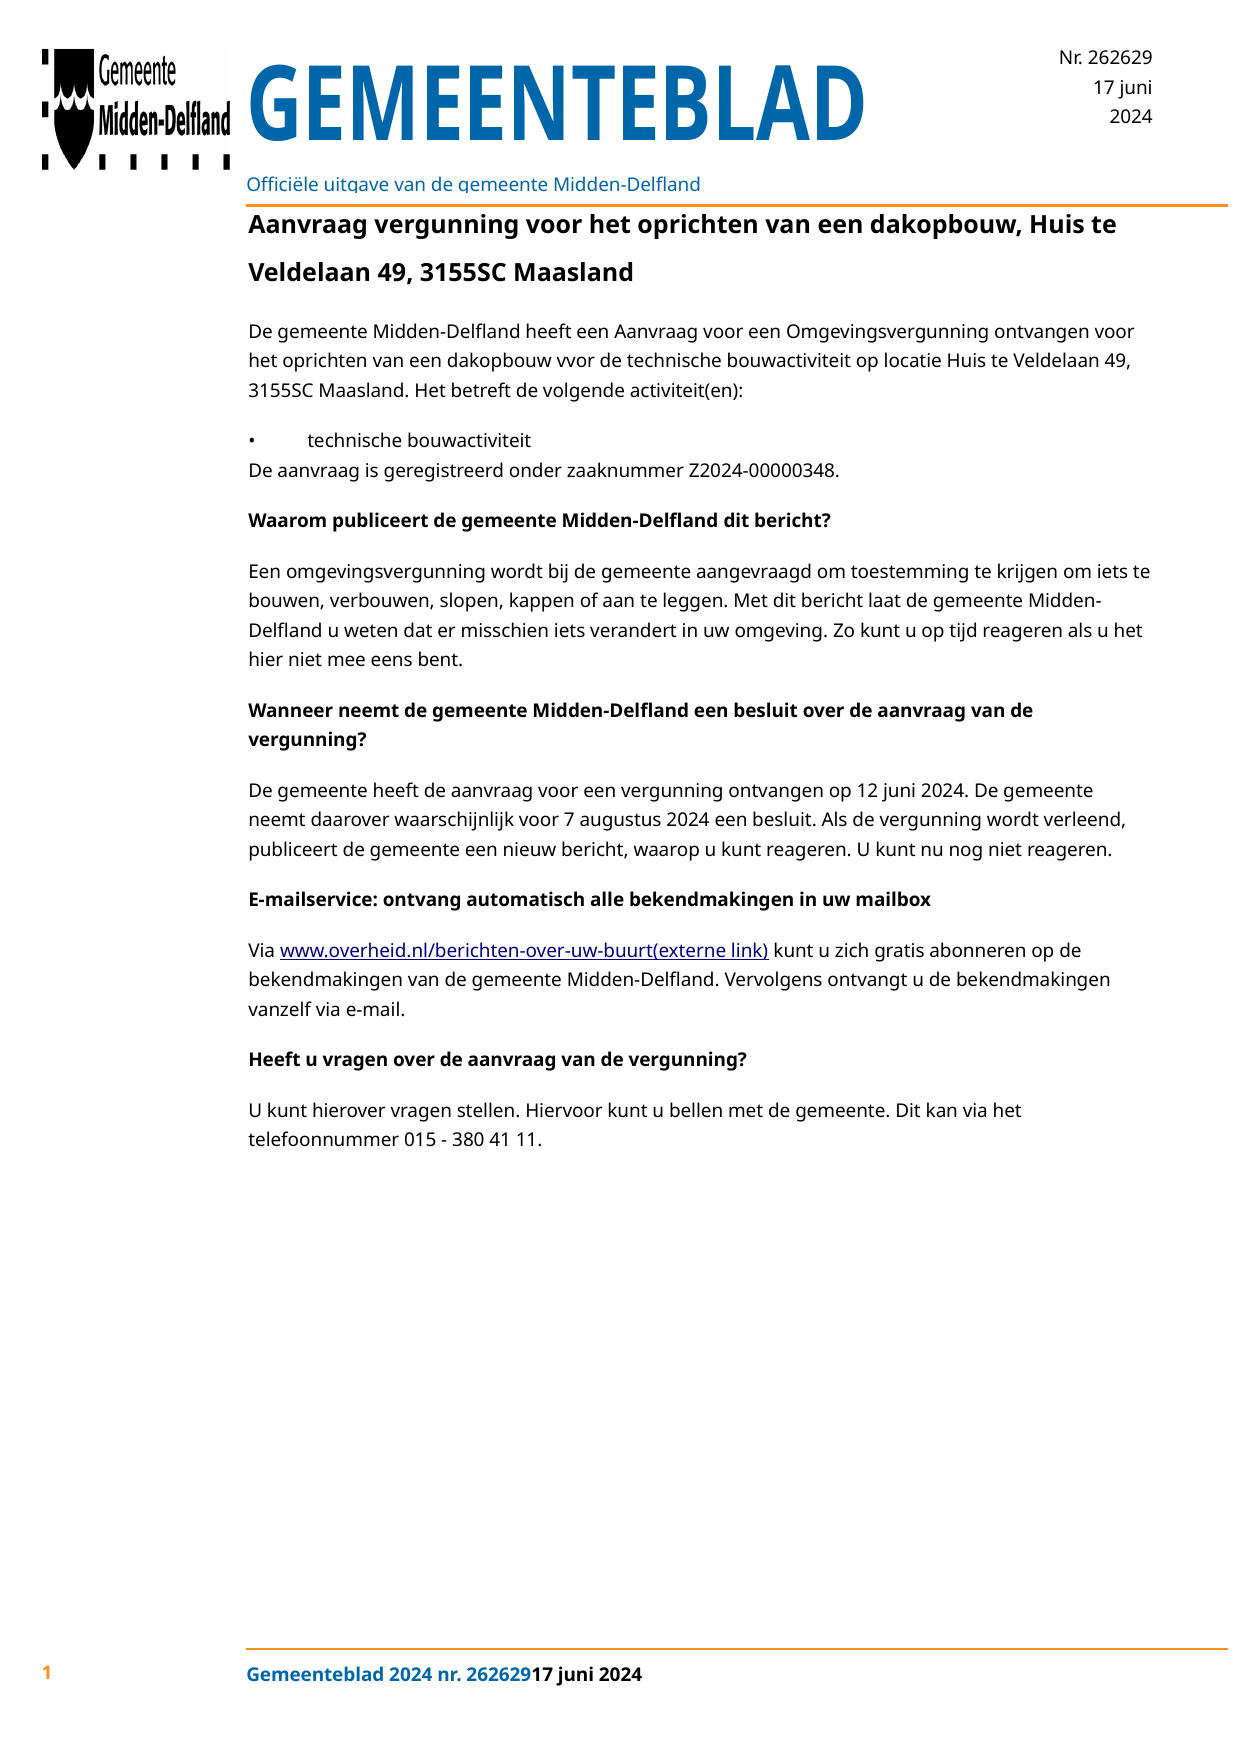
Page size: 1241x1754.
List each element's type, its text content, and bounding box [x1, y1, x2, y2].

text E-mailservice: ontvang automatisch alle bekendmakingen in uw mailbox [248, 887, 1152, 912]
text De aanvraag is geregistreerd onder zaaknummer Z2024-00000348. [248, 457, 1152, 483]
text De gemeente Midden-Delfland heeft een Aanvraag voor een Omgevingsvergunning ontvangen voor het oprichten van een dakopbouw vvor de technische bouwactiviteit op locatie Huis te Veldelaan 49, 3155SC Maasland. Het betreft de volgende activiteit(en): [248, 318, 1152, 403]
text Aanvraag vergunning voor het oprichten van een dakopbouw, Huis te Veldelaan 49, 3155SC Maasland [248, 207, 1152, 288]
picture [41, 47, 231, 172]
text Wanneer neemt de gemeente Midden-Delfland een besluit over de aanvraag van de vergunning? [248, 697, 1152, 752]
text De gemeente heeft de aanvraag voor een vergunning ontvangen op 12 juni 2024. De gemeente neemt daarover waarschijnlijk voor 7 augustus 2024 een besluit. Als de vergunning wordt verleend, publiceert de gemeente een nieuw bericht, waarop u kunt reageren. U kunt nu nog niet reageren. [248, 777, 1152, 862]
text Een omgevingsvergunning wordt bij de gemeente aangevraagd om toestemming te krijgen om iets te bouwen, verbouwen, slopen, kappen of aan te leggen. Met dit bericht laat de gemeente Midden-Delfland u weten dat er misschien iets verandert in uw omgeving. Zo kunt u op tijd reageren als u het hier niet mee eens bent. [248, 558, 1152, 672]
text Heeft u vragen over de aanvraag van de vergunning? [248, 1047, 1152, 1072]
text Via www.overheid.nl/berichten-over-uw-buurt(externe link) kunt u zich gratis abonneren op de bekendmakingen van de gemeente Midden-Delfland. Vervolgens ontvangt u de bekendmakingen vanzelf via e-mail. [248, 937, 1152, 1022]
list technische bouwactiviteit [248, 427, 1152, 453]
text Waarom publiceert de gemeente Midden-Delfland dit bericht? [248, 507, 1152, 533]
text U kunt hierover vragen stellen. Hiervoor kunt u bellen met de gemeente. Dit kan via het telefoonnummer 015 - 380 41 11. [248, 1097, 1152, 1152]
